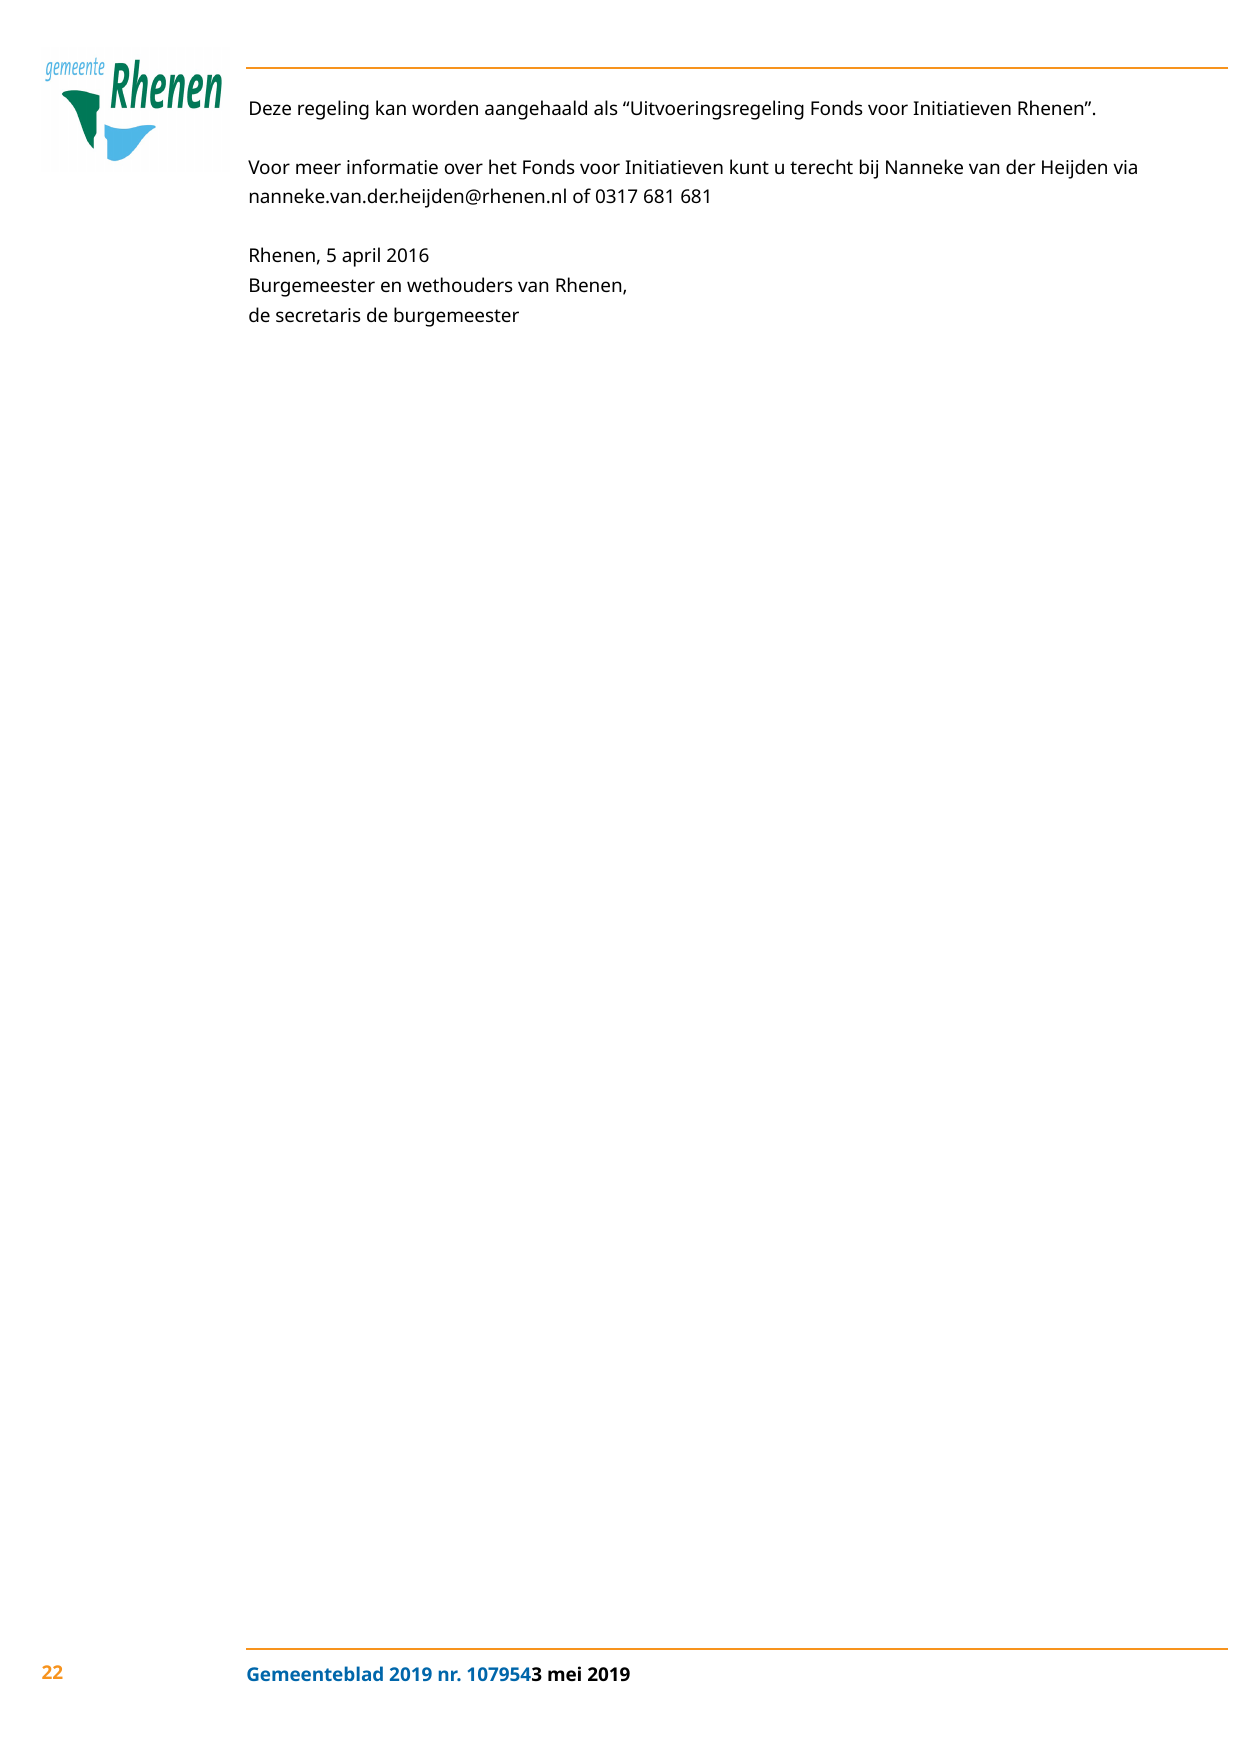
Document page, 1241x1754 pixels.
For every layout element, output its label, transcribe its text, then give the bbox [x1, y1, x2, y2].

text Rhenen, 5 april 2016 [248, 243, 1152, 268]
text Voor meer informatie over het Fonds voor Initiatieven kunt u terecht bij Nanneke van der Heijden via nanneke.van.der.heijden@rhenen.nl of 0317 681 681 [248, 154, 1152, 209]
text de secretaris de burgemeester [248, 302, 1152, 328]
text Burgemeester en wethouders van Rhenen, [248, 272, 1152, 298]
text Deze regeling kan worden aangehaald als “Uitvoeringsregeling Fonds voor Initiatieven Rhenen”. [248, 95, 1152, 121]
picture [41, 47, 231, 172]
